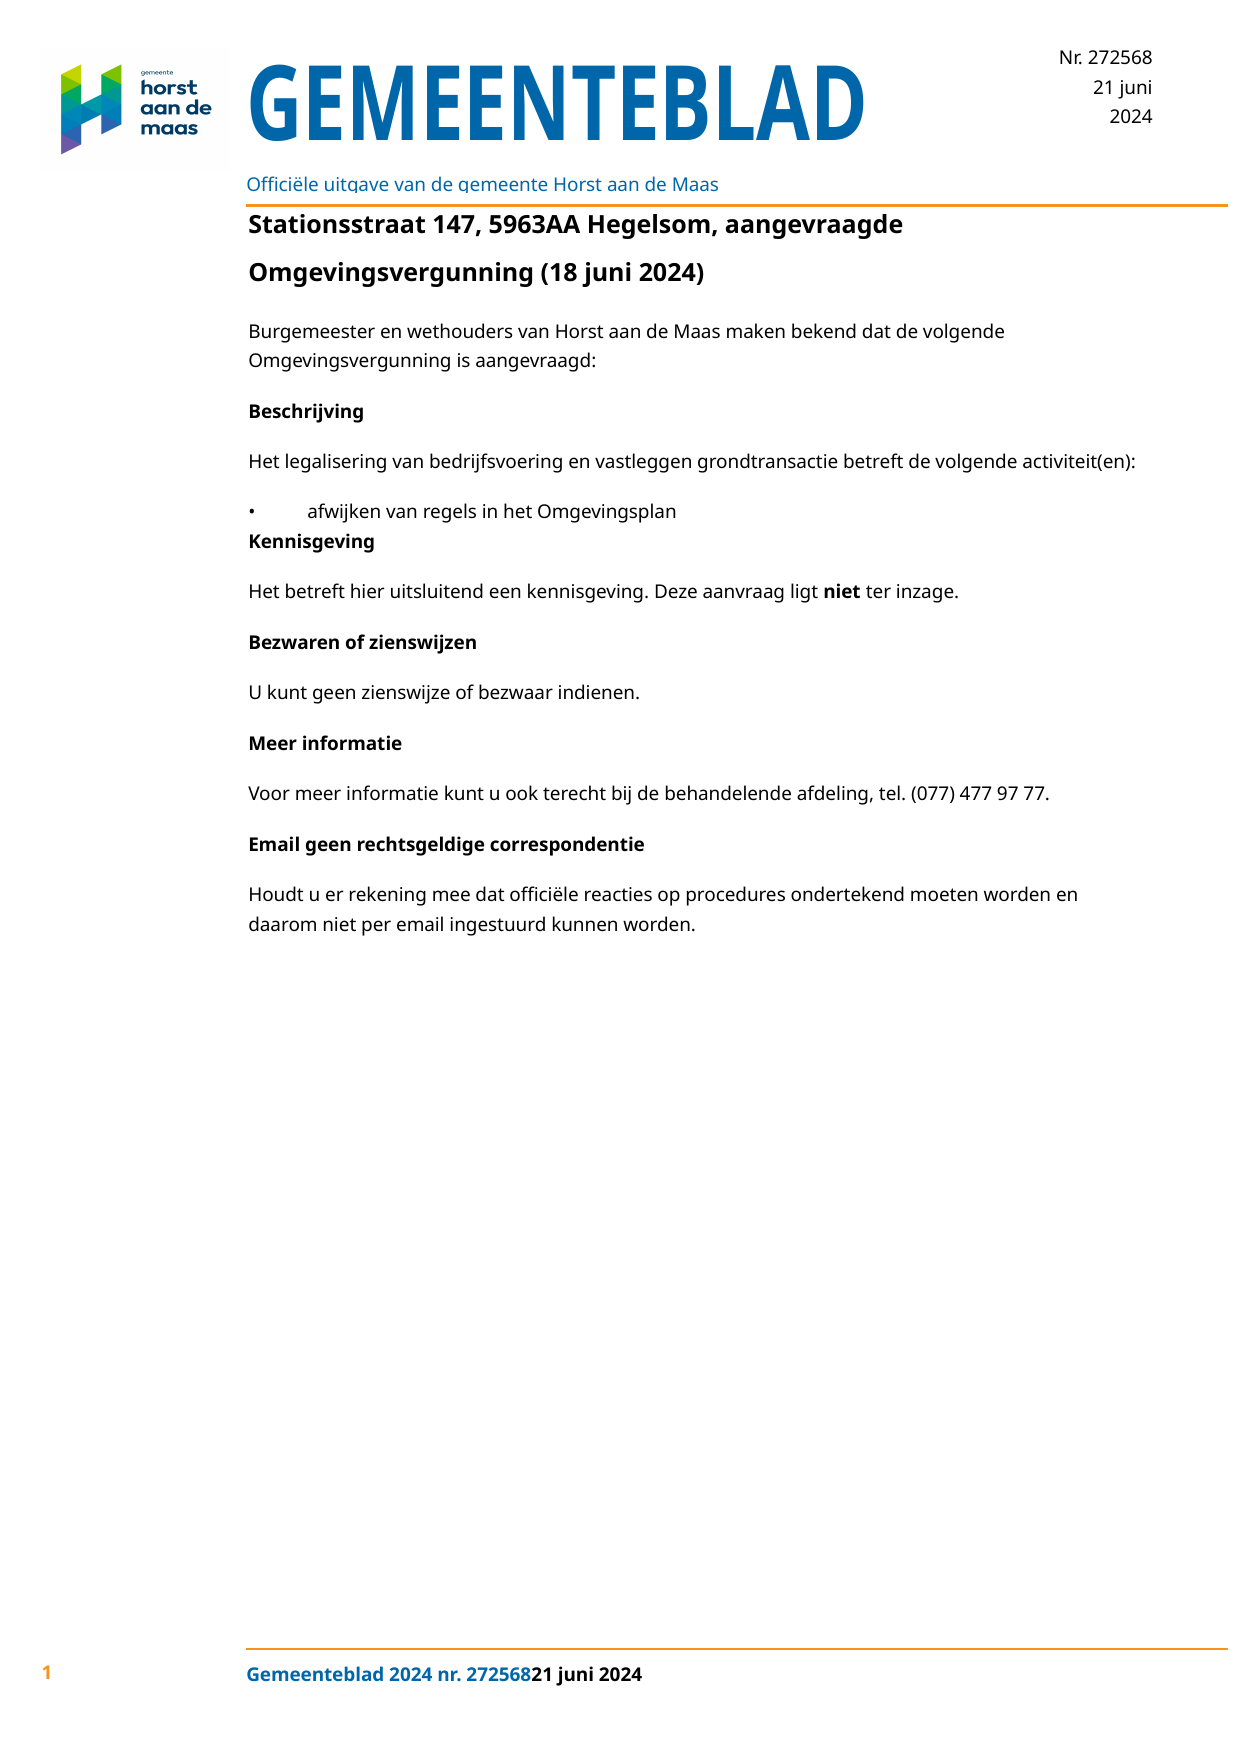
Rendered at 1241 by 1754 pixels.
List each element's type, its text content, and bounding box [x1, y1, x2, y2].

picture [41, 47, 231, 172]
text Bezwaren of zienswijzen [248, 629, 1152, 655]
text Houdt u er rekening mee dat officiële reacties op procedures ondertekend moeten worden en daarom niet per email ingestuurd kunnen worden. [248, 881, 1152, 937]
text Email geen rechtsgeldige correspondentie [248, 831, 1152, 857]
text Meer informatie [248, 730, 1152, 756]
text Beschrijving [248, 398, 1152, 424]
text Voor meer informatie kunt u ook terecht bij de behandelende afdeling, tel. (077) 477 97 77. [248, 780, 1152, 806]
text Het legalisering van bedrijfsvoering en vastleggen grondtransactie betreft de volgende activiteit(en): [248, 448, 1152, 474]
text Het betreft hier uitsluitend een kennisgeving. Deze aanvraag ligt niet ter inzage. [248, 579, 1152, 604]
list afwijken van regels in het Omgevingsplan [248, 499, 1152, 524]
text Kennisgeving [248, 528, 1152, 554]
text U kunt geen zienswijze of bezwaar indienen. [248, 679, 1152, 705]
text Burgemeester en wethouders van Horst aan de Maas maken bekend dat de volgende Omgevingsvergunning is aangevraagd: [248, 318, 1152, 373]
text Stationsstraat 147, 5963AA Hegelsom, aangevraagde Omgevingsvergunning (18 juni 2024) [248, 207, 1152, 288]
